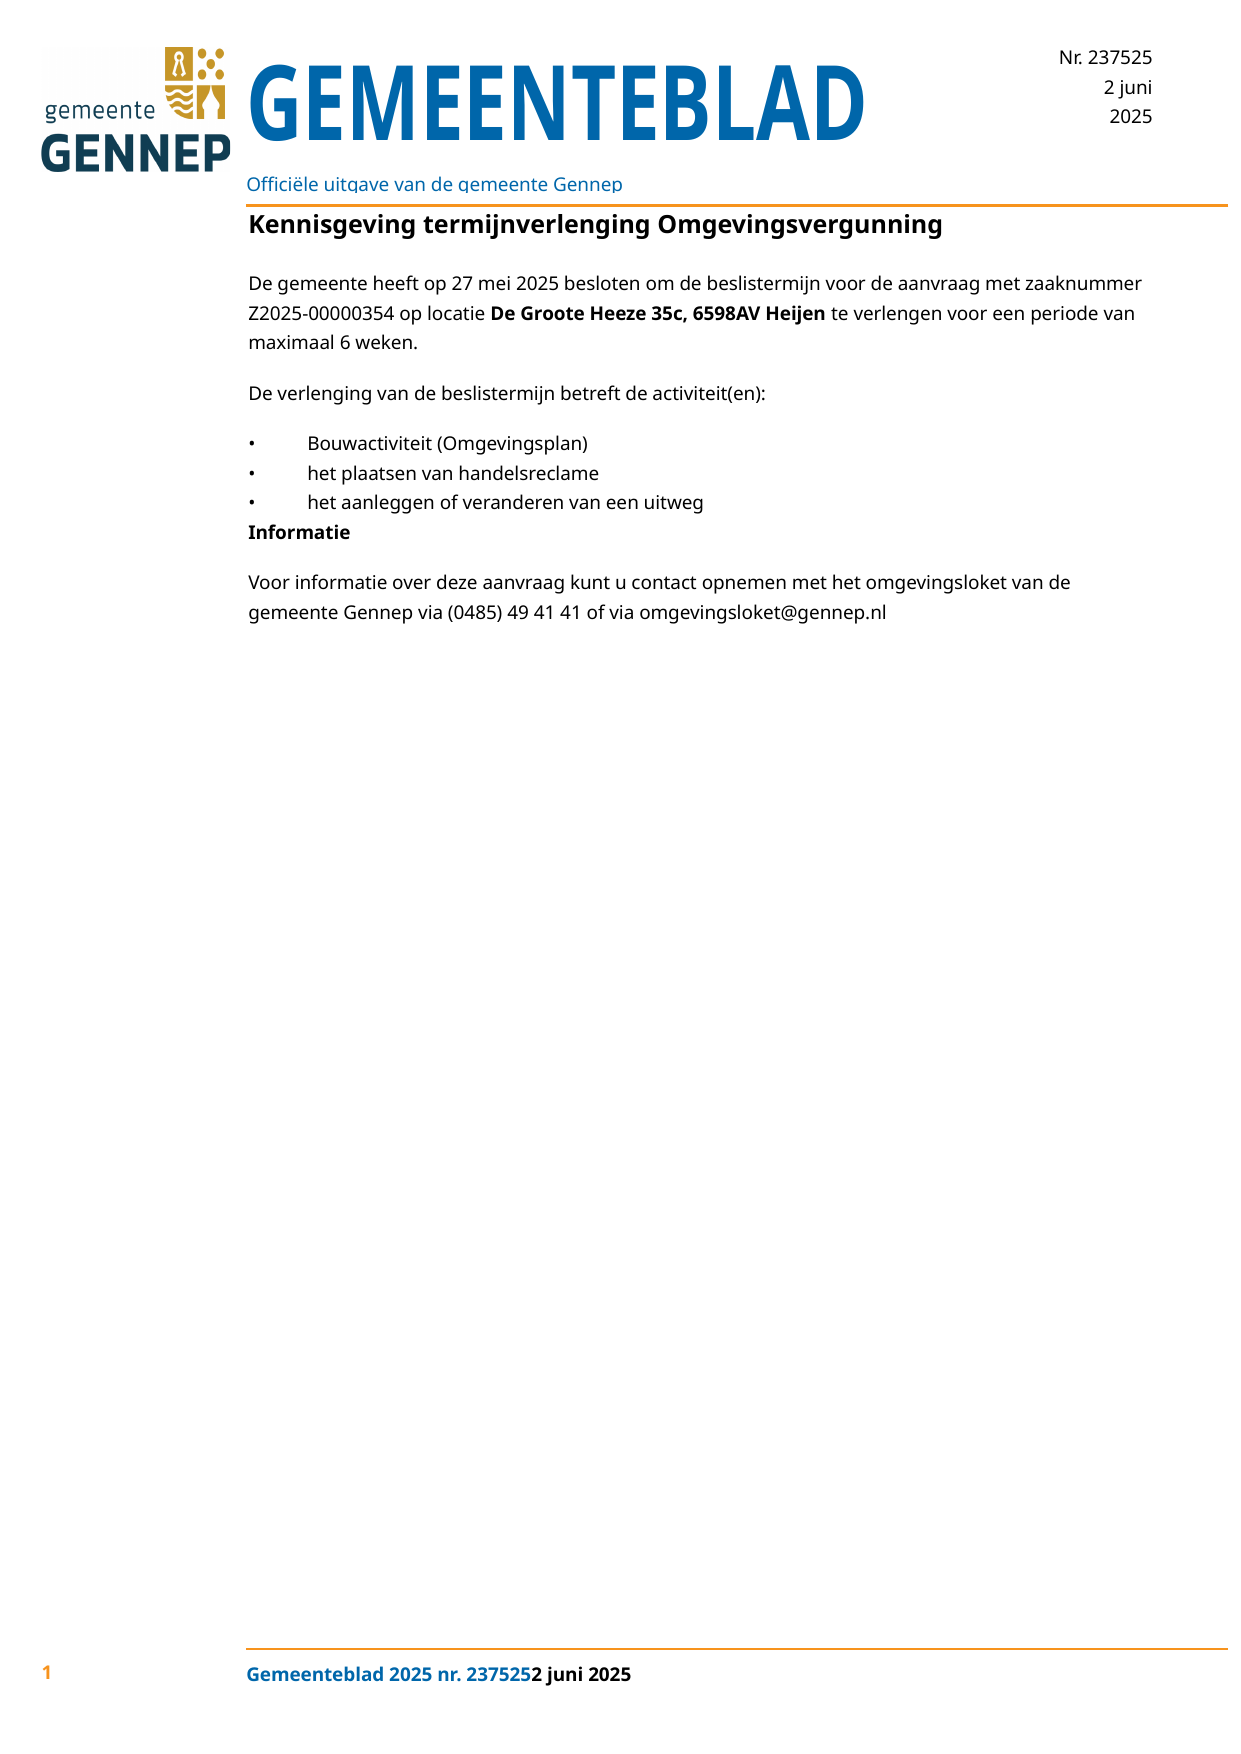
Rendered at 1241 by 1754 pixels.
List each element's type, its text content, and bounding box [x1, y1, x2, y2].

list Bouwactiviteit (Omgevingsplan) [248, 430, 1152, 456]
list het plaatsen van handelsreclame [248, 460, 1152, 486]
text De verlenging van de beslistermijn betreft de activiteit(en): [248, 380, 1152, 406]
text Informatie [248, 519, 1152, 545]
picture [41, 47, 231, 172]
text Kennisgeving termijnverlenging Omgevingsvergunning [248, 207, 1152, 241]
text Voor informatie over deze aanvraag kunt u contact opnemen met het omgevingsloket van de gemeente Gennep via (0485) 49 41 41 of via omgevingsloket@gennep.nl [248, 569, 1152, 625]
list het aanleggen of veranderen van een uitweg [248, 489, 1152, 515]
text De gemeente heeft op 27 mei 2025 besloten om de beslistermijn voor de aanvraag met zaaknummer Z2025-00000354 op locatie De Groote Heeze 35c, 6598AV Heijen te verlengen voor een periode van maximaal 6 weken. [248, 270, 1152, 355]
